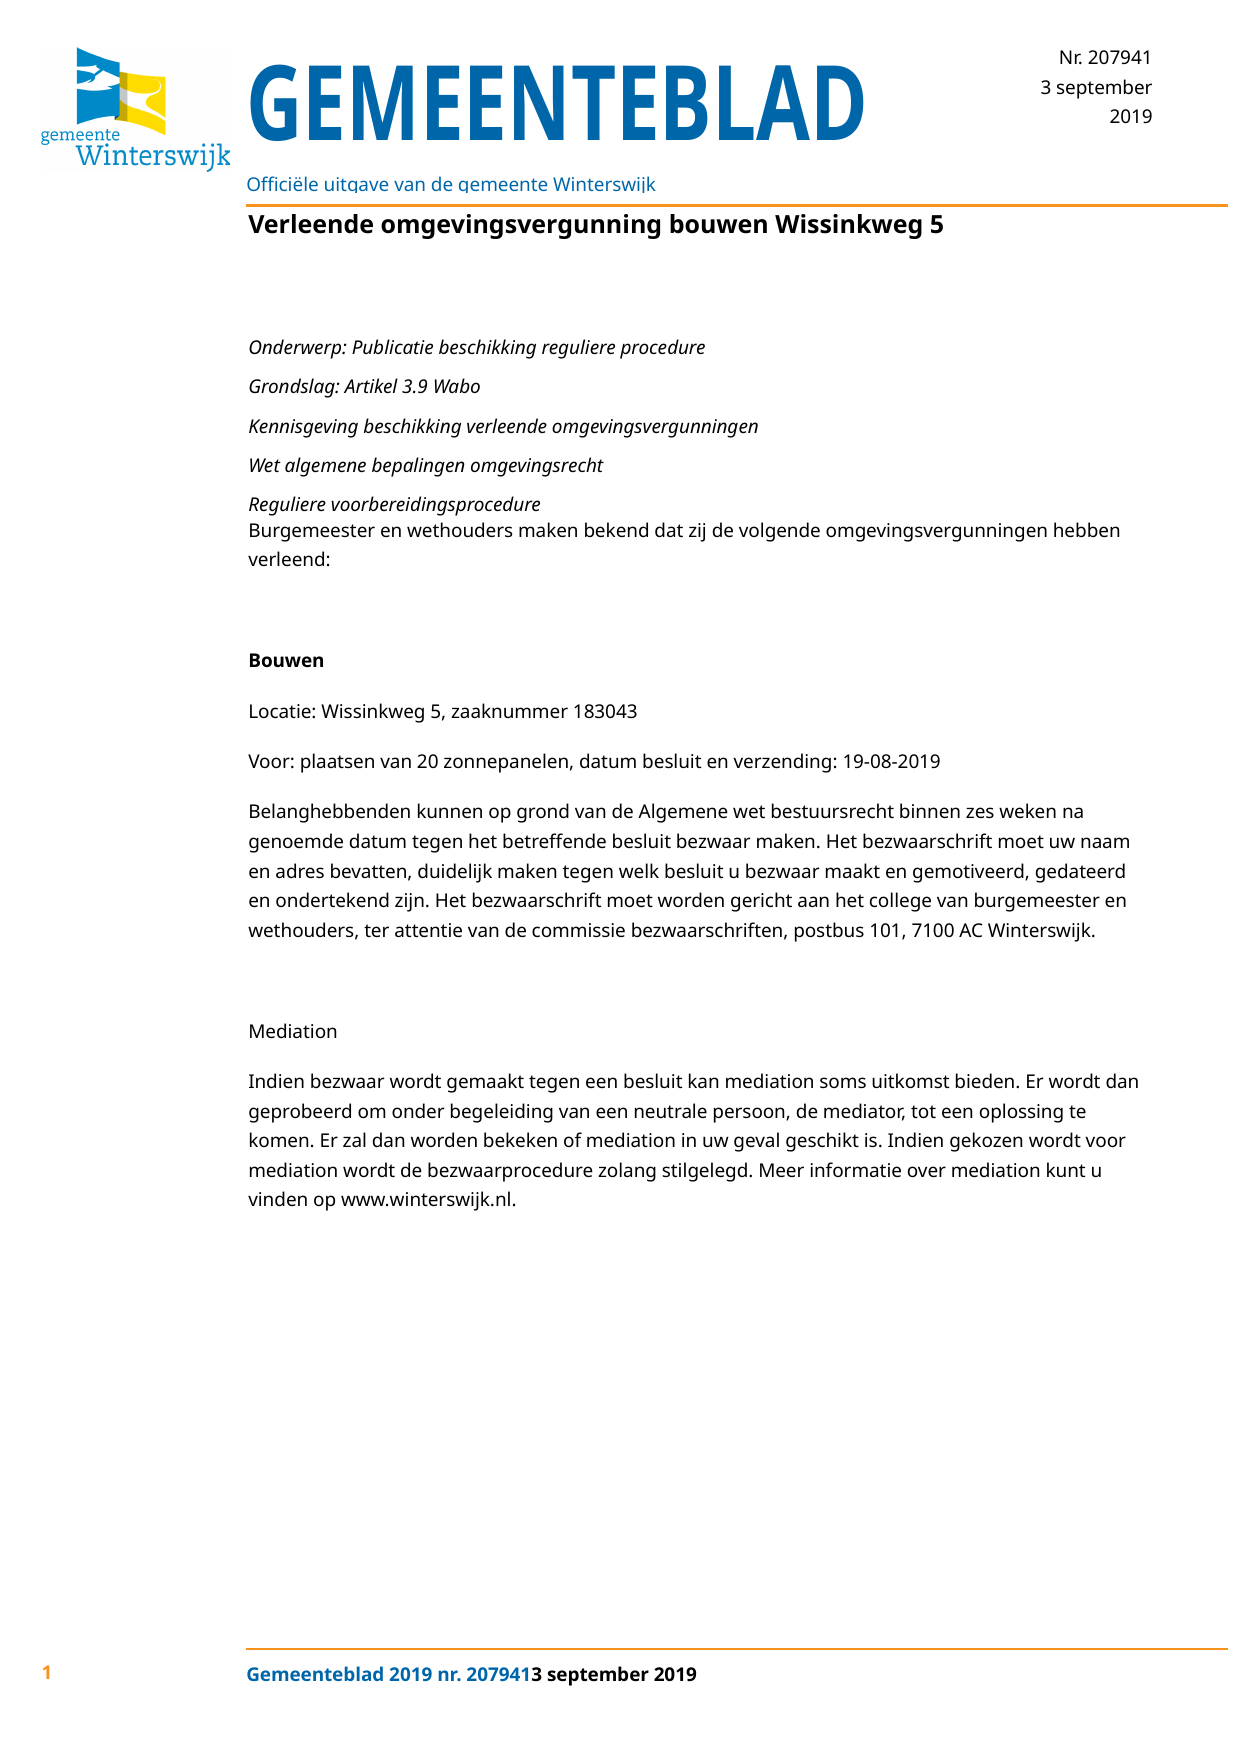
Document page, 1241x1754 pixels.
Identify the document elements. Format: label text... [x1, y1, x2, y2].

text Reguliere voorbereidingsprocedure [248, 491, 1152, 517]
text Bouwen [248, 647, 1152, 673]
text Verleende omgevingsvergunning bouwen Wissinkweg 5 [248, 207, 1152, 241]
picture [41, 47, 231, 172]
text Belanghebbenden kunnen op grond van de Algemene wet bestuursrecht binnen zes weken na genoemde datum tegen het betreffende besluit bezwaar maken. Het bezwaarschrift moet uw naam en adres bevatten, duidelijk maken tegen welk besluit u bezwaar maakt en gemotiveerd, gedateerd en ondertekend zijn. Het bezwaarschrift moet worden gericht aan het college van burgemeester en wethouders, ter attentie van de commissie bezwaarschriften, postbus 101, 7100 AC Winterswijk. [248, 799, 1152, 943]
text Kennisgeving beschikking verleende omgevingsvergunningen [248, 413, 1152, 438]
text Voor: plaatsen van 20 zonnepanelen, datum besluit en verzending: 19-08-2019 [248, 748, 1152, 774]
text Indien bezwaar wordt gemaakt tegen een besluit kan mediation soms uitkomst bieden. Er wordt dan geprobeerd om onder begeleiding van een neutrale persoon, de mediator, tot een oplossing te komen. Er zal dan worden bekeken of mediation in uw geval geschikt is. Indien gekozen wordt voor mediation wordt de bezwaarprocedure zolang stilgelegd. Meer informatie over mediation kunt u vinden op www.winterswijk.nl. [248, 1068, 1152, 1212]
text Burgemeester en wethouders maken bekend dat zij de volgende omgevingsvergunningen hebben verleend: [248, 517, 1152, 572]
text Locatie: Wissinkweg 5, zaaknummer 183043 [248, 698, 1152, 724]
text Grondslag: Artikel 3.9 Wabo [248, 373, 1152, 399]
picture [225, 153, 231, 162]
text Wet algemene bepalingen omgevingsrecht [248, 452, 1152, 478]
text Onderwerp: Publicatie beschikking reguliere procedure [248, 334, 1152, 360]
text Mediation [248, 1018, 1152, 1044]
